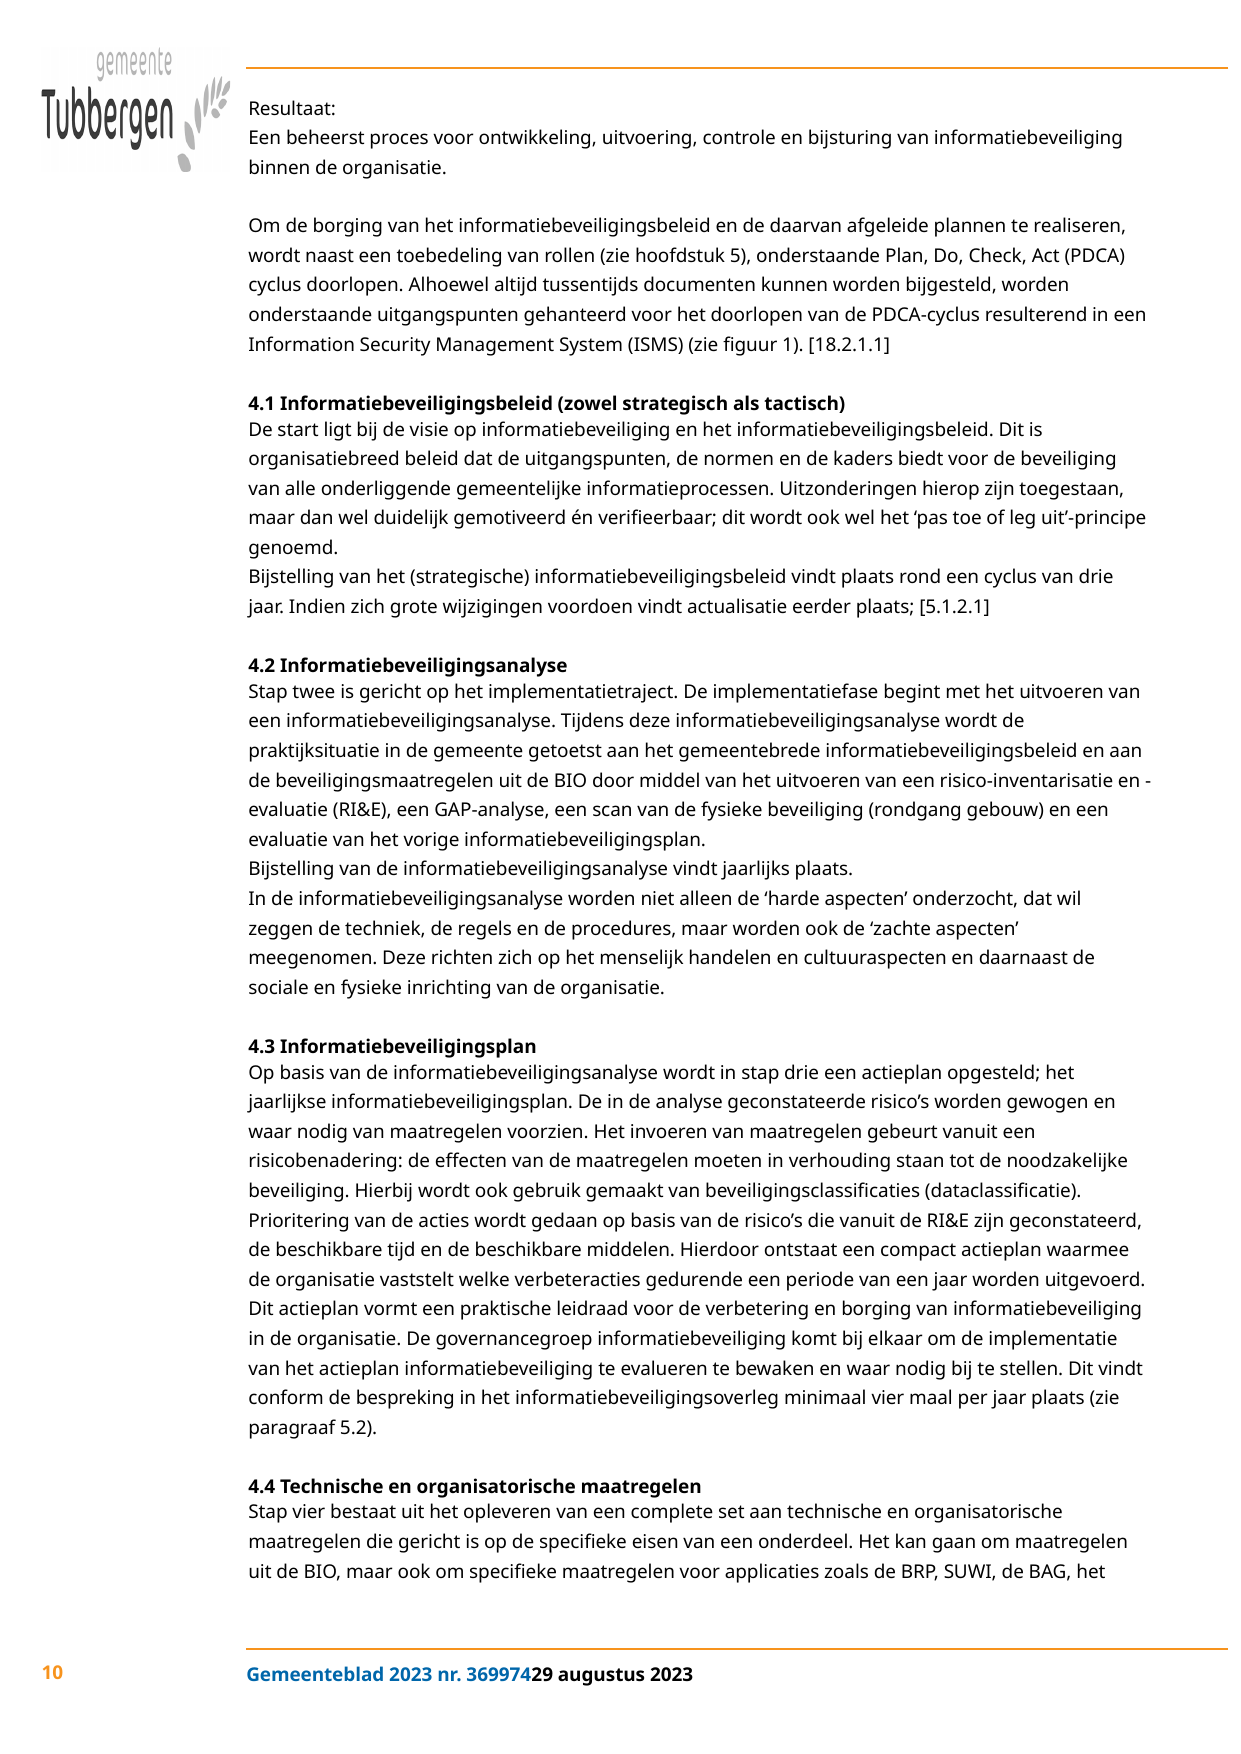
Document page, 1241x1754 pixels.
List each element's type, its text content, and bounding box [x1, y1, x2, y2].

text 4.4 Technische en organisatorische maatregelen [248, 1473, 1152, 1499]
text Bijstelling van de informatiebeveiligingsanalyse vindt jaarlijks plaats. [248, 856, 1152, 881]
text Bijstelling van het (strategische) informatiebeveiligingsbeleid vindt plaats rond een cyclus van drie jaar. Indien zich grote wijzigingen voordoen vindt actualisatie eerder plaats; [5.1.2.1] [248, 564, 1152, 619]
table_header Resultaat: Een beheerst proces voor ontwikkeling, uitvoering, controle en bijsturing van informatiebeveiliging binnen de organisatie. [248, 95, 1152, 180]
text De start ligt bij de visie op informatiebeveiliging en het informatiebeveiligingsbeleid. Dit is organisatiebreed beleid dat de uitgangspunten, de normen en de kaders biedt voor de beveiliging van alle onderliggende gemeentelijke informatieprocessen. Uitzonderingen hierop zijn toegestaan, maar dan wel duidelijk gemotiveerd én verifieerbaar; dit wordt ook wel het ‘pas toe of leg uit’-principe genoemd. [248, 416, 1152, 560]
text Op basis van de informatiebeveiligingsanalyse wordt in stap drie een actieplan opgesteld; het jaarlijkse informatiebeveiligingsplan. De in de analyse geconstateerde risico’s worden gewogen en waar nodig van maatregelen voorzien. Het invoeren van maatregelen gebeurt vanuit een risicobenadering: de effecten van de maatregelen moeten in verhouding staan tot de noodzakelijke beveiliging. Hierbij wordt ook gebruik gemaakt van beveiligingsclassificaties (dataclassificatie). Prioritering van de acties wordt gedaan op basis van de risico’s die vanuit de RI&E zijn geconstateerd, de beschikbare tijd en de beschikbare middelen. Hierdoor ontstaat een compact actieplan waarmee de organisatie vaststelt welke verbeteracties gedurende een periode van een jaar worden uitgevoerd. Dit actieplan vormt een praktische leidraad voor de verbetering en borging van informatiebeveiliging in de organisatie. De governancegroep informatiebeveiliging komt bij elkaar om de implementatie van het actieplan informatiebeveiliging te evalueren te bewaken en waar nodig bij te stellen. Dit vindt conform de bespreking in het informatiebeveiligingsoverleg minimaal vier maal per jaar plaats (zie paragraaf 5.2). [248, 1059, 1152, 1439]
text In de informatiebeveiligingsanalyse worden niet alleen de ‘harde aspecten’ onderzocht, dat wil zeggen de techniek, de regels en de procedures, maar worden ook de ‘zachte aspecten’ meegenomen. Deze richten zich op het menselijk handelen en cultuuraspecten en daarnaast de sociale en fysieke inrichting van de organisatie. [248, 885, 1152, 1000]
text Stap twee is gericht op het implementatietraject. De implementatiefase begint met het uitvoeren van een informatiebeveiligingsanalyse. Tijdens deze informatiebeveiligingsanalyse wordt de praktijksituatie in de gemeente getoetst aan het gemeentebrede informatiebeveiligingsbeleid en aan de beveiligingsmaatregelen uit de BIO door middel van het uitvoeren van een risico-inventarisatie en -evaluatie (RI&E), een GAP-analyse, een scan van de fysieke beveiliging (rondgang gebouw) en een evaluatie van het vorige informatiebeveiligingsplan. [248, 678, 1152, 852]
text 4.3 Informatiebeveiligingsplan [248, 1033, 1152, 1059]
text 4.2 Informatiebeveiligingsanalyse [248, 652, 1152, 678]
text 4.1 Informatiebeveiligingsbeleid (zowel strategisch als tactisch) [248, 390, 1152, 416]
text Om de borging van het informatiebeveiligingsbeleid en de daarvan afgeleide plannen te realiseren, wordt naast een toebedeling van rollen (zie hoofdstuk 5), onderstaande Plan, Do, Check, Act (PDCA) cyclus doorlopen. Alhoewel altijd tussentijds documenten kunnen worden bijgesteld, worden onderstaande uitgangspunten gehanteerd voor het doorlopen van de PDCA-cyclus resulterend in een Information Security Management System (ISMS) (zie figuur 1). [18.2.1.1] [248, 212, 1152, 357]
picture [41, 47, 231, 172]
text Stap vier bestaat uit het opleveren van een complete set aan technische en organisatorische maatregelen die gericht is op de specifieke eisen van een onderdeel. Het kan gaan om maatregelen uit de BIO, maar ook om specifieke maatregelen voor applicaties zoals de BRP, SUWI, de BAG, het [248, 1499, 1152, 1584]
